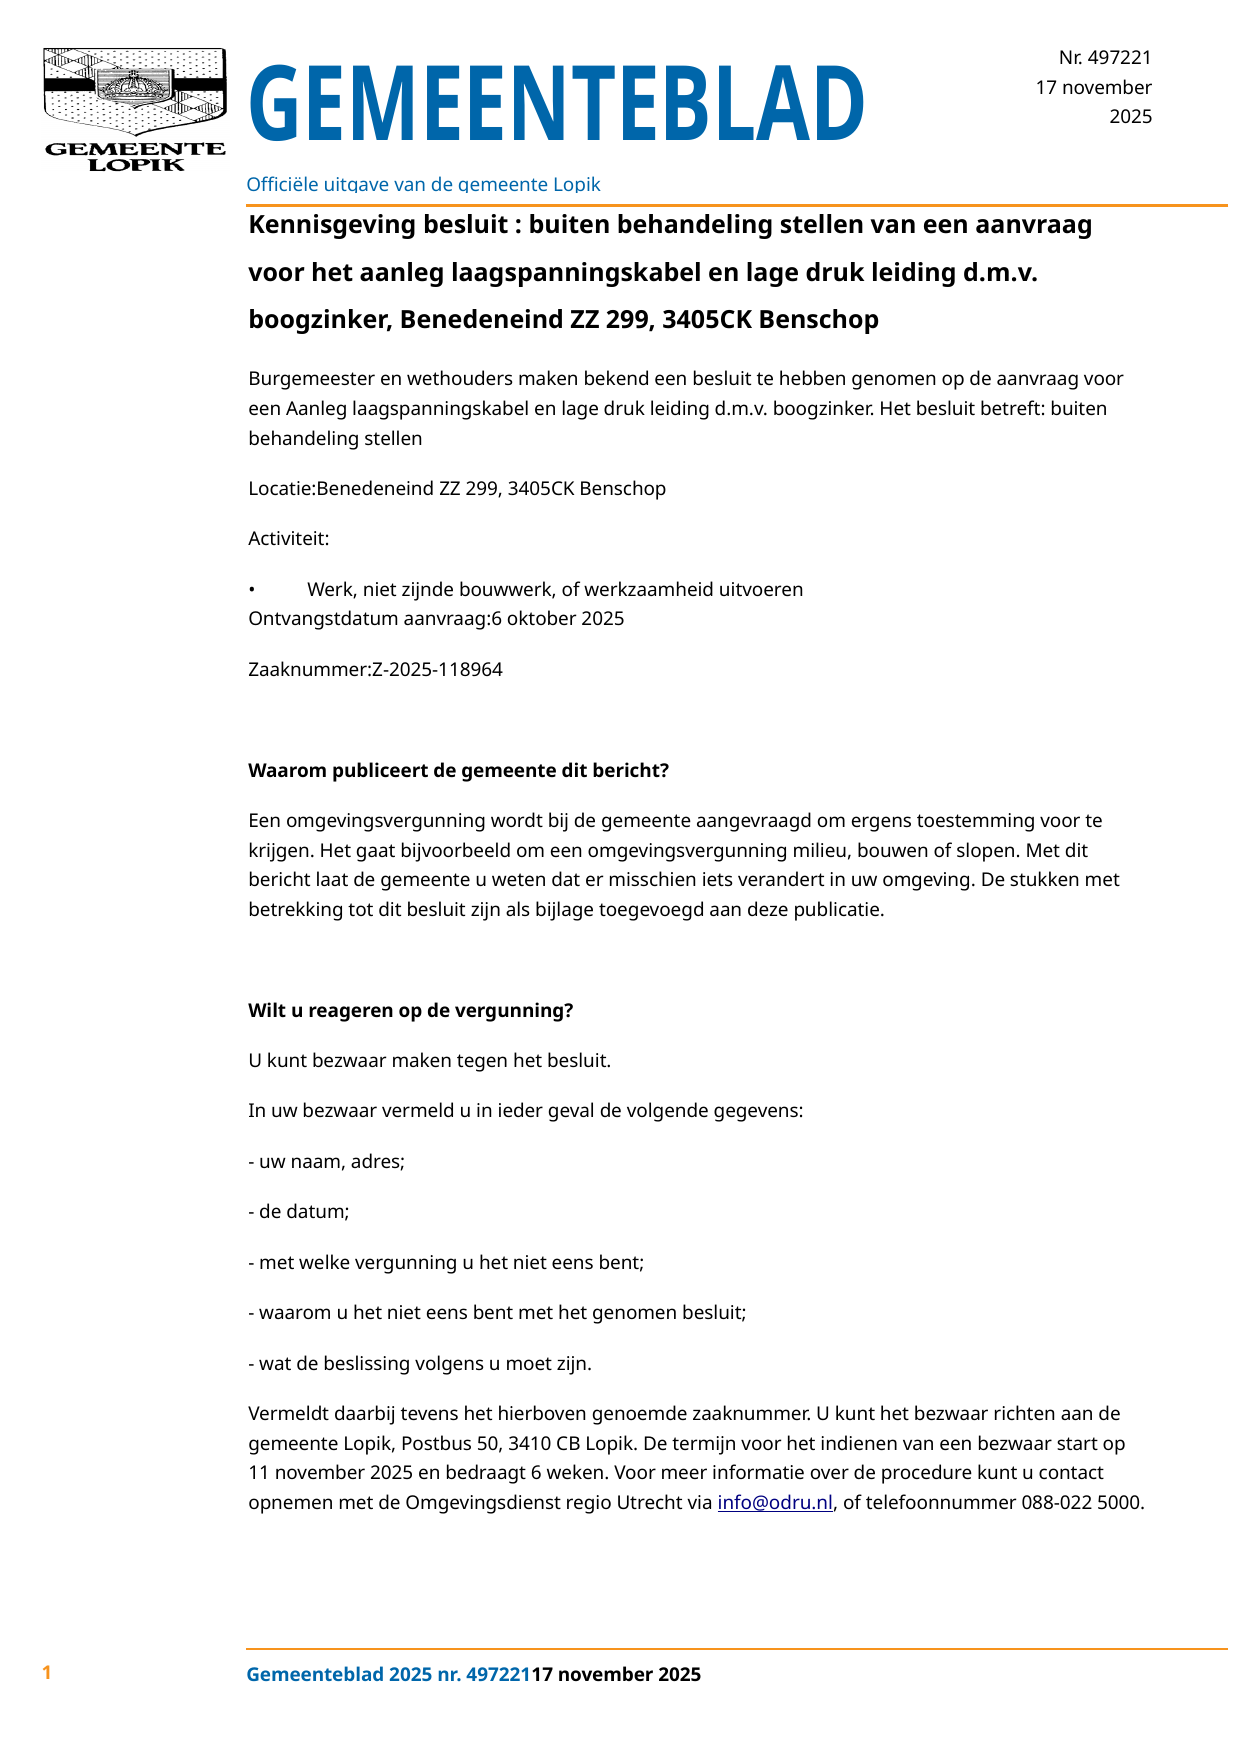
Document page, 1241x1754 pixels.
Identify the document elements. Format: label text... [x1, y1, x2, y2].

list Werk, niet zijnde bouwwerk, of werkzaamheid uitvoeren [248, 576, 1152, 602]
text Burgemeester en wethouders maken bekend een besluit te hebben genomen op de aanvraag voor een Aanleg laagspanningskabel en lage druk leiding d.m.v. boogzinker. Het besluit betreft: buiten behandeling stellen [248, 366, 1152, 450]
text Zaaknummer:Z-2025-118964 [248, 656, 1152, 682]
text - wat de beslissing volgens u moet zijn. [248, 1350, 1152, 1375]
text ​​​​​​​Kennisgeving besluit : buiten behandeling stellen van een aanvraag voor het aanleg laagspanningskabel en lage druk leiding d.m.v. boogzinker, Benedeneind ZZ 299, 3405CK Benschop [248, 207, 1152, 336]
text Een omgevingsvergunning wordt bij de gemeente aangevraagd om ergens toestemming voor te krijgen. Het gaat bijvoorbeeld om een omgevingsvergunning milieu, bouwen of slopen. Met dit bericht laat de gemeente u weten dat er misschien iets verandert in uw omgeving. De stukken met betrekking tot dit besluit zijn als bijlage toegevoegd aan deze publicatie. [248, 807, 1152, 922]
text Locatie:Benedeneind ZZ 299, 3405CK Benschop [248, 475, 1152, 501]
text - met welke vergunning u het niet eens bent; [248, 1249, 1152, 1274]
text Ontvangstdatum aanvraag:6 oktober 2025 [248, 606, 1152, 631]
text - de datum; [248, 1198, 1152, 1224]
text - uw naam, adres; [248, 1148, 1152, 1174]
text In uw bezwaar vermeld u in ieder geval de volgende gegevens: [248, 1098, 1152, 1123]
text Waarom publiceert de gemeente dit bericht? [248, 757, 1152, 782]
picture [41, 47, 231, 172]
text - waarom u het niet eens bent met het genomen besluit; [248, 1299, 1152, 1325]
text U kunt bezwaar maken tegen het besluit. [248, 1047, 1152, 1073]
text Wilt u reageren op de vergunning? [248, 997, 1152, 1022]
text Activiteit: [248, 526, 1152, 551]
text Vermeldt daarbij tevens het hierboven genoemde zaaknummer. U kunt het bezwaar richten aan de gemeente Lopik, Postbus 50, 3410 CB Lopik. De termijn voor het indienen van een bezwaar start op 11 november 2025 en bedraagt 6 weken. Voor meer informatie over de procedure kunt u contact opnemen met de Omgevingsdienst regio Utrecht via info@odru.nl, of telefoonnummer 088-022 5000. [248, 1400, 1152, 1514]
